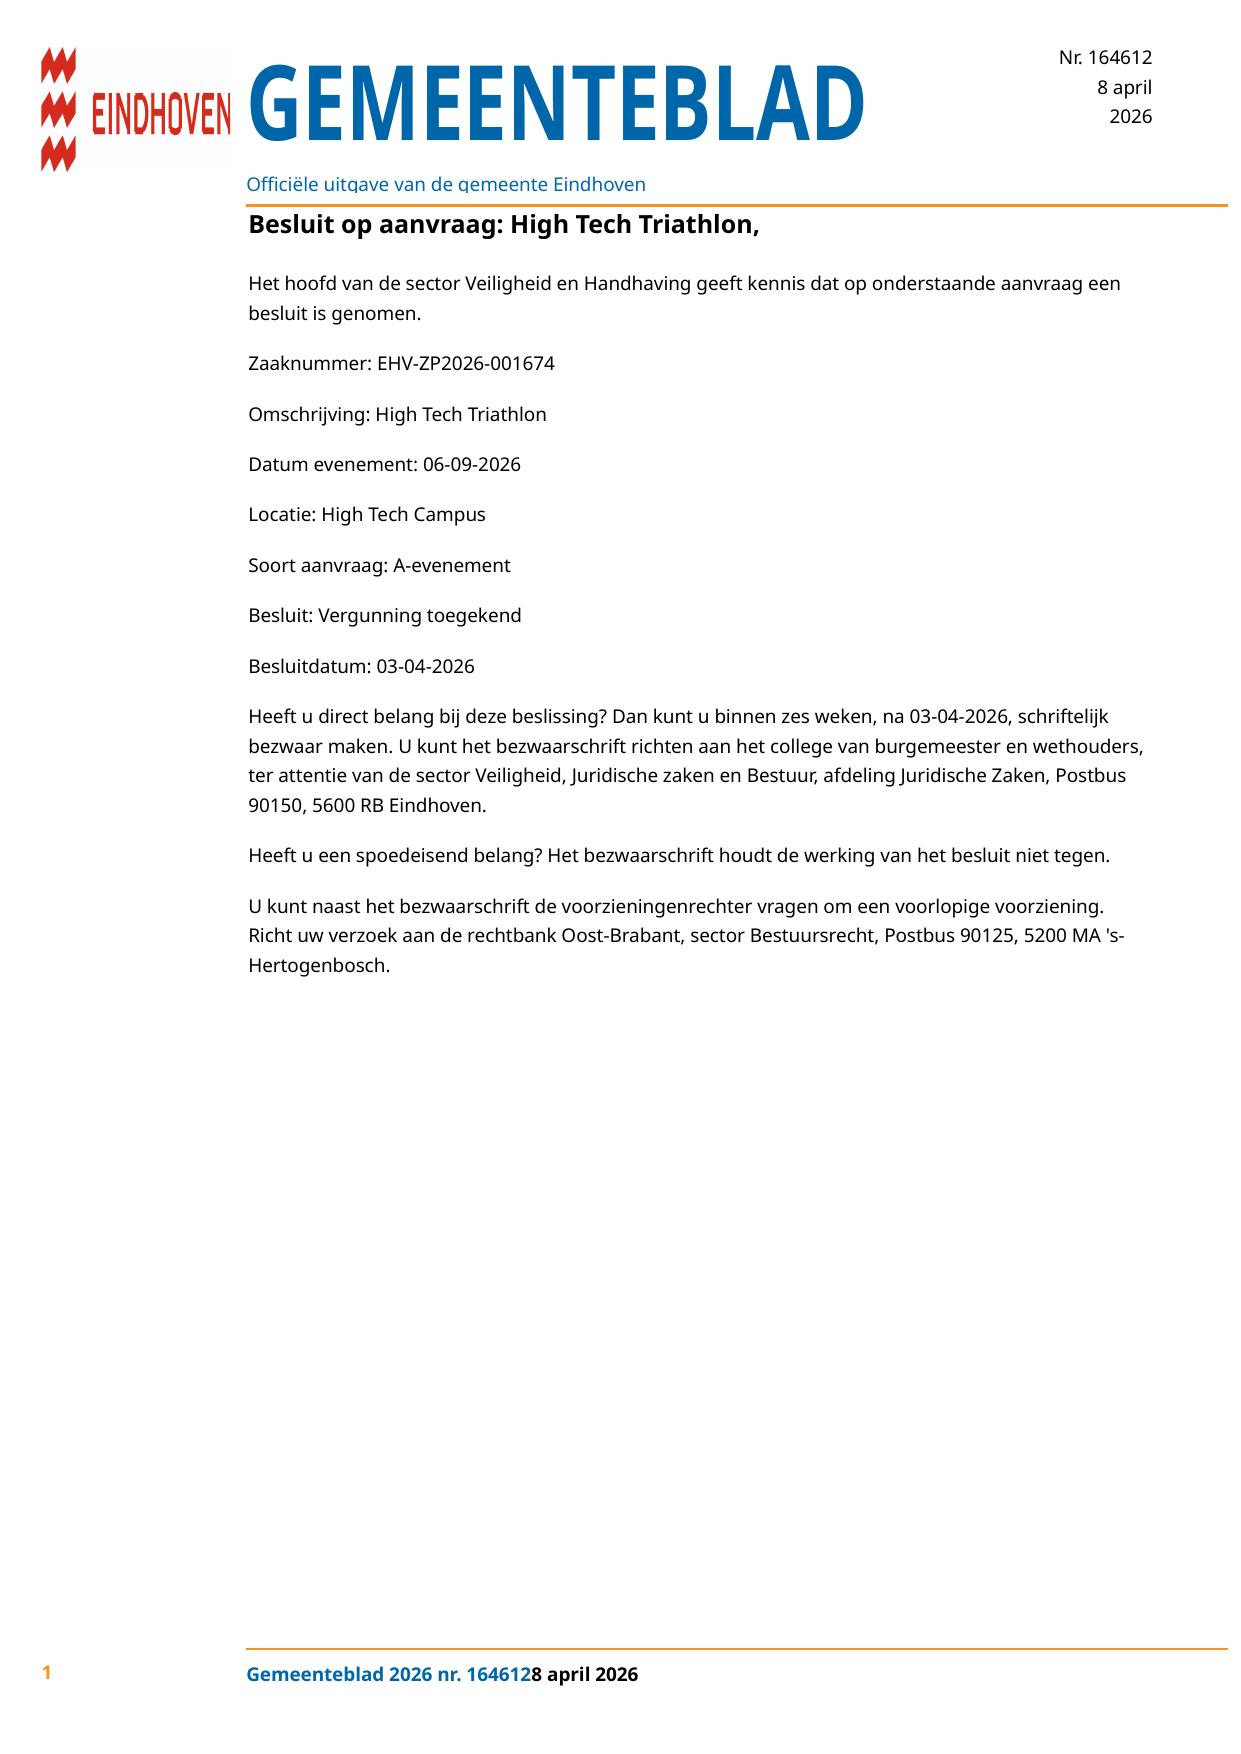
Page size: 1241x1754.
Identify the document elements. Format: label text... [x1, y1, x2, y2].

text Zaaknummer: EHV-ZP2026-001674 [248, 350, 1152, 376]
text Omschrijving: High Tech Triathlon [248, 401, 1152, 426]
text Locatie: High Tech Campus [248, 502, 1152, 527]
text Besluitdatum: 03-04-2026 [248, 653, 1152, 678]
text Besluit: Vergunning toegekend [248, 602, 1152, 628]
text U kunt naast het bezwaarschrift de voorzieningenrechter vragen om een voorlopige voorziening. Richt uw verzoek aan de rechtbank Oost-Brabant, sector Bestuursrecht, Postbus 90125, 5200 MA 's-Hertogenbosch. [248, 893, 1152, 978]
picture [41, 47, 231, 172]
text Besluit op aanvraag: High Tech Triathlon, [248, 207, 1152, 241]
text Soort aanvraag: A-evenement [248, 552, 1152, 578]
text Heeft u direct belang bij deze beslissing? Dan kunt u binnen zes weken, na 03-04-2026, schriftelijk bezwaar maken. U kunt het bezwaarschrift richten aan het college van burgemeester en wethouders, ter attentie van de sector Veiligheid, Juridische zaken en Bestuur, afdeling Juridische Zaken, Postbus 90150, 5600 RB Eindhoven. [248, 703, 1152, 818]
text Datum evenement: 06-09-2026 [248, 451, 1152, 477]
text Heeft u een spoedeisend belang? Het bezwaarschrift houdt de werking van het besluit niet tegen. [248, 842, 1152, 868]
text Het hoofd van de sector Veiligheid en Handhaving geeft kennis dat op onderstaande aanvraag een besluit is genomen. [248, 270, 1152, 326]
